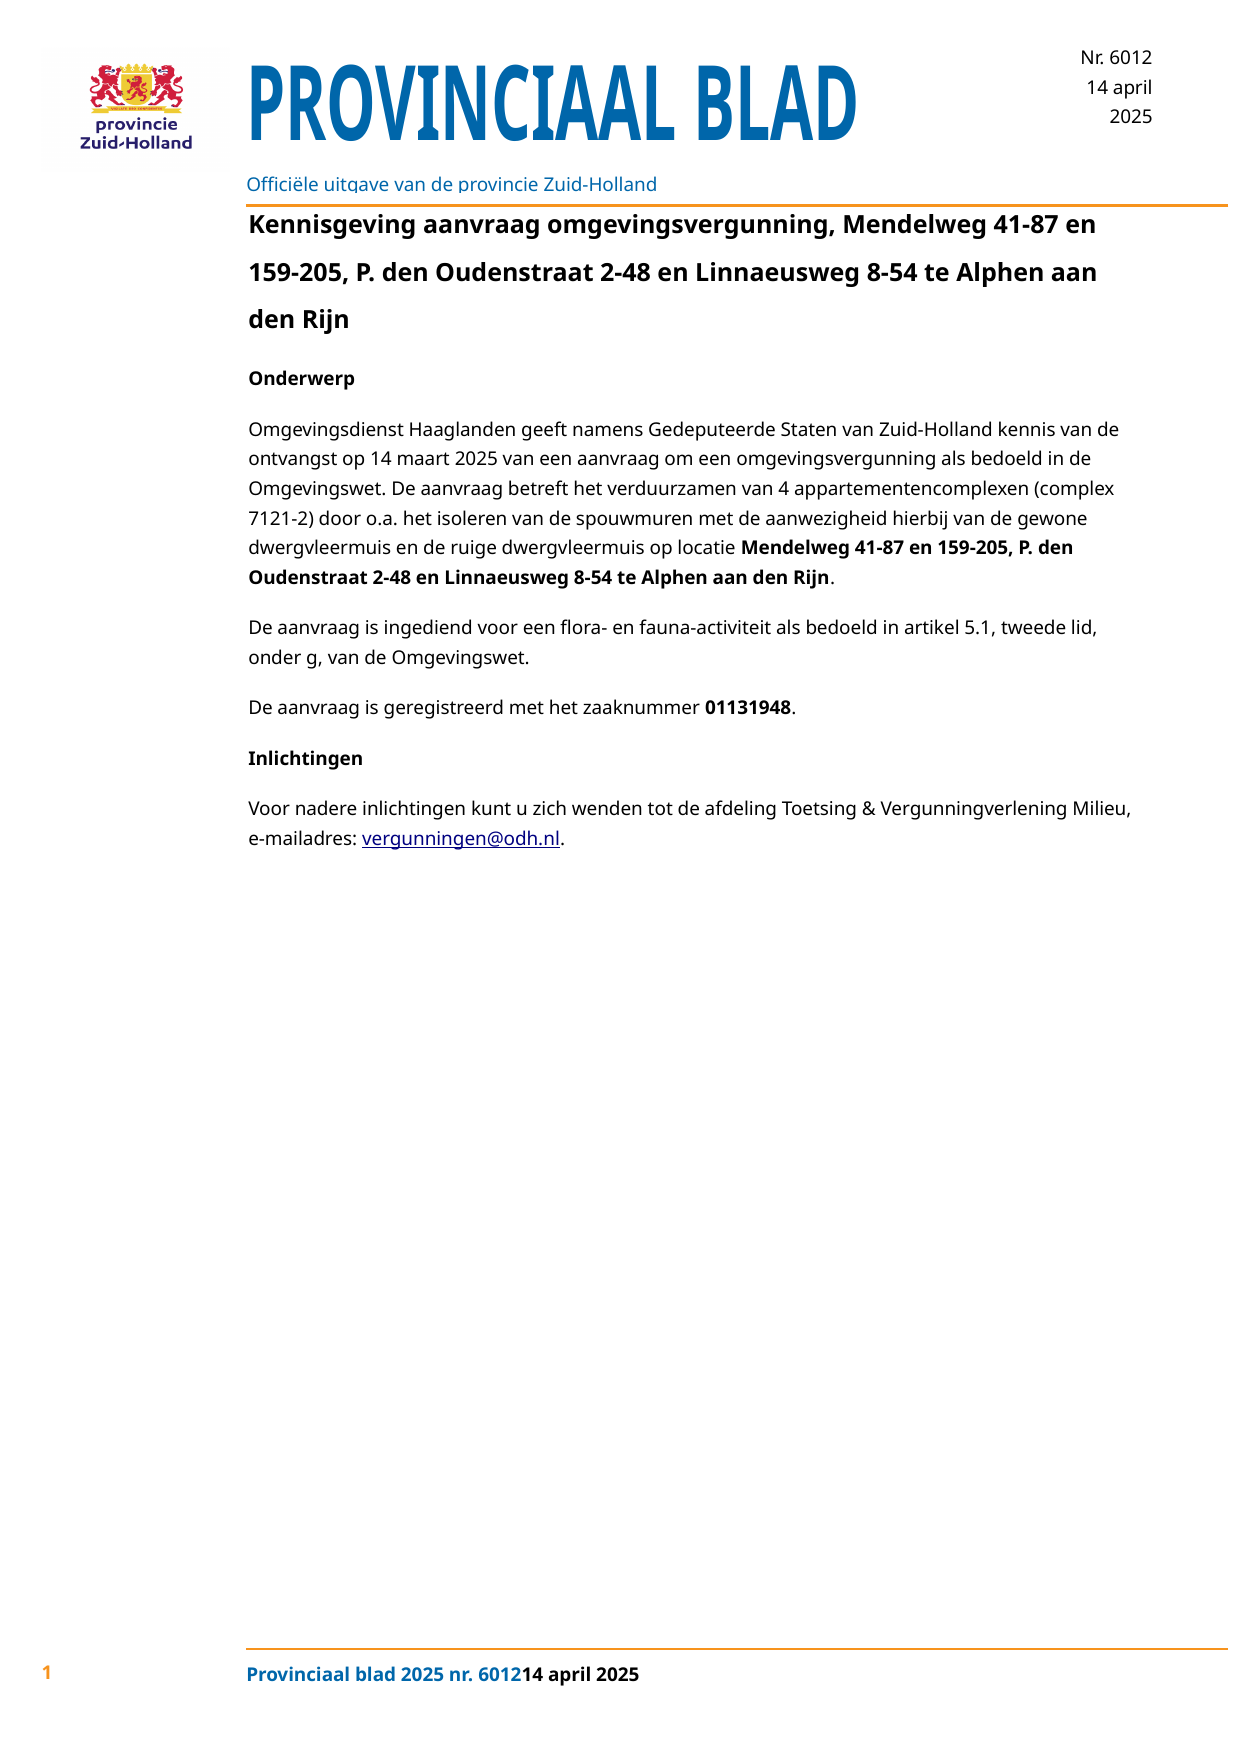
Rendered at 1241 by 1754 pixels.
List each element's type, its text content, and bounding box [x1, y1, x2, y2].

text Voor nadere inlichtingen kunt u zich wenden tot de afdeling Toetsing & Vergunningverlening Milieu, e-mailadres: vergunningen@odh.nl. [248, 795, 1152, 850]
text Inlichtingen [248, 745, 1152, 770]
text Omgevingsdienst Haaglanden geeft namens Gedeputeerde Staten van Zuid-Holland kennis van de ontvangst op 14 maart 2025 van een aanvraag om een omgevingsvergunning als bedoeld in de Omgevingswet. De aanvraag betreft het verduurzamen van 4 appartementencomplexen (complex 7121-2) door o.a. het isoleren van de spouwmuren met de aanwezigheid hierbij van de gewone dwergvleermuis en de ruige dwergvleermuis op locatie Mendelweg 41-87 en 159-205, P. den Oudenstraat 2-48 en Linnaeusweg 8-54 te Alphen aan den Rijn. [248, 416, 1152, 589]
text De aanvraag is geregistreerd met het zaaknummer 01131948. [248, 694, 1152, 720]
text Onderwerp [248, 366, 1152, 391]
text De aanvraag is ingediend voor een flora- en fauna-activiteit als bedoeld in artikel 5.1, tweede lid, onder g, van de Omgevingswet. [248, 614, 1152, 669]
text Kennisgeving aanvraag omgevingsvergunning, Mendelweg 41-87 en 159-205, P. den Oudenstraat 2-48 en Linnaeusweg 8-54 te Alphen aan den Rijn [248, 207, 1152, 336]
picture [41, 47, 231, 172]
